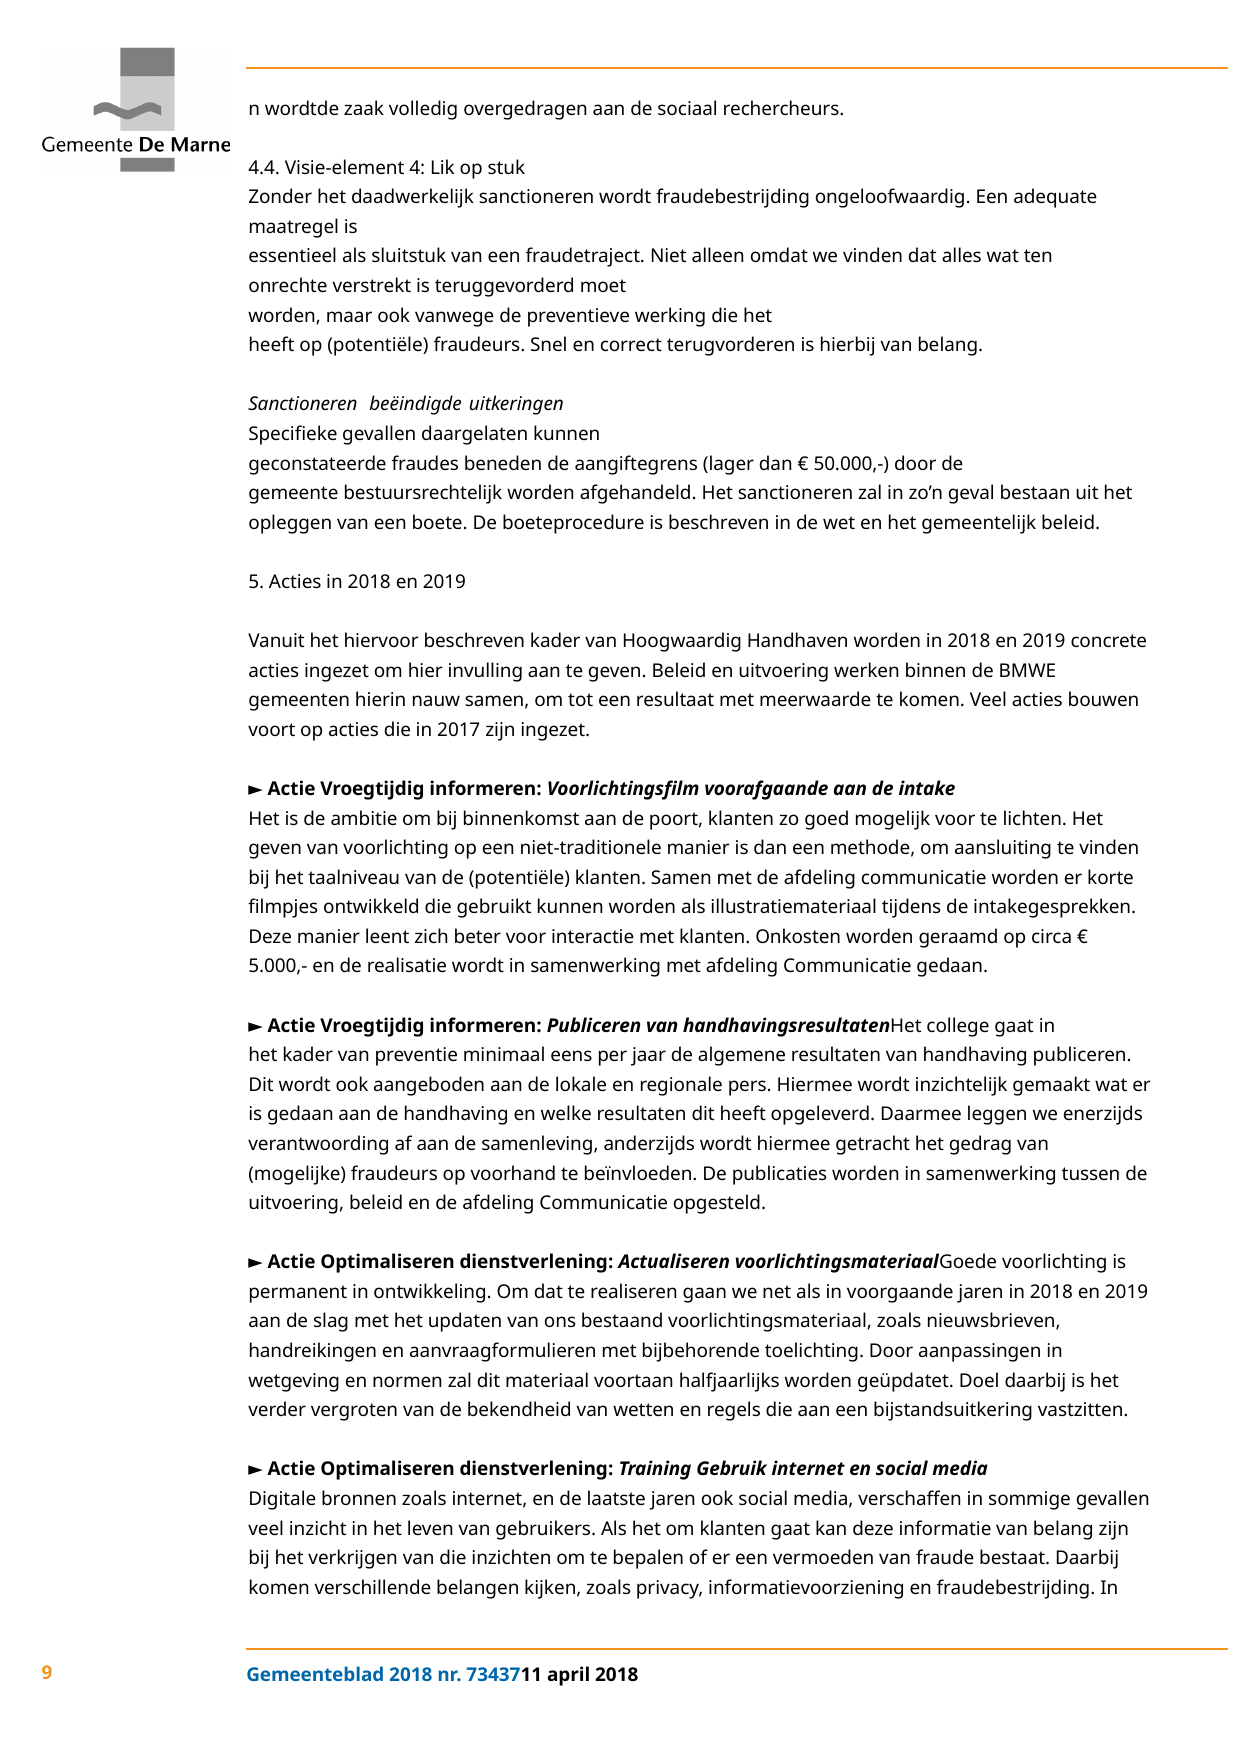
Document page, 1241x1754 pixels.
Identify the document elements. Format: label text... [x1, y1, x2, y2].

text ► Actie Optimaliseren dienstverlening: Training Gebruik internet en social media [248, 1456, 1152, 1481]
text ► Actie Optimaliseren dienstverlening: Actualiseren voorlichtingsmateriaalGoede voorlichting is permanent in ontwikkeling. Om dat te realiseren gaan we net als in voorgaande jaren in 2018 en 2019 aan de slag met het updaten van ons bestaand voorlichtingsmateriaal, zoals nieuwsbrieven, handreikingen en aanvraagformulieren met bijbehorende toelichting. Door aanpassingen in wetgeving en normen zal dit materiaal voortaan halfjaarlijks worden geüpdatet. Doel daarbij is het verder vergroten van de bekendheid van wetten en regels die aan een bijstandsuitkering vastzitten. [248, 1248, 1152, 1422]
text Specifieke gevallen daargelaten kunnen geconstateerde fraudes beneden de aangiftegrens (lager dan € 50.000,-) door de gemeente bestuursrechtelijk worden afgehandeld. Het sanctioneren zal in zo’n geval bestaan uit het opleggen van een boete. De boeteprocedure is beschreven in de wet en het gemeentelijk beleid. [248, 420, 1152, 535]
text ► Actie Vroegtijdig informeren: Publiceren van handhavingsresultatenHet college gaat in het kader van preventie minimaal eens per jaar de algemene resultaten van handhaving publiceren. Dit wordt ook aangeboden aan de lokale en regionale pers. Hiermee wordt inzichtelijk gemaakt wat er is gedaan aan de handhaving en welke resultaten dit heeft opgeleverd. Daarmee leggen we enerzijds verantwoording af aan de samenleving, anderzijds wordt hiermee getracht het gedrag van (mogelijke) fraudeurs op voorhand te beïnvloeden. De publicaties worden in samenwerking tussen de uitvoering, beleid en de afdeling Communicatie opgesteld. [248, 1012, 1152, 1215]
text 4.4. Visie-element 4: Lik op stuk [248, 154, 1152, 180]
text Vanuit het hiervoor beschreven kader van Hoogwaardig Handhaven worden in 2018 en 2019 concrete acties ingezet om hier invulling aan te geven. Beleid en uitvoering werken binnen de BMWE gemeenten hierin nauw samen, om tot een resultaat met meerwaarde te komen. Veel acties bouwen voort op acties die in 2017 zijn ingezet. [248, 627, 1152, 742]
text Het is de ambitie om bij binnenkomst aan de poort, klanten zo goed mogelijk voor te lichten. Het geven van voorlichting op een niet-traditionele manier is dan een methode, om aansluiting te vinden bij het taalniveau van de (potentiële) klanten. Samen met de afdeling communicatie worden er korte filmpjes ontwikkeld die gebruikt kunnen worden als illustratiemateriaal tijdens de intakegesprekken. Deze manier leent zich beter voor interactie met klanten. Onkosten worden geraamd op circa € 5.000,- en de realisatie wordt in samenwerking met afdeling Communicatie gedaan. [248, 805, 1152, 978]
text Sanctioneren beëindigde uitkeringen [248, 391, 1152, 416]
text Digitale bronnen zoals internet, en de laatste jaren ook social media, verschaffen in sommige gevallen veel inzicht in het leven van gebruikers. Als het om klanten gaat kan deze informatie van belang zijn bij het verkrijgen van die inzichten om te bepalen of er een vermoeden van fraude bestaat. Daarbij komen verschillende belangen kijken, zoals privacy, informatievoorziening en fraudebestrijding. In [248, 1485, 1152, 1600]
text ► Actie Vroegtijdig informeren: Voorlichtingsfilm voorafgaande aan de intake [248, 775, 1152, 801]
picture [41, 47, 231, 172]
text n wordtde zaak volledig overgedragen aan de sociaal rechercheurs. [248, 95, 1152, 121]
text 5. Acties in 2018 en 2019 [248, 568, 1152, 594]
text Zonder het daadwerkelijk sanctioneren wordt fraudebestrijding ongeloofwaardig. Een adequate maatregel is essentieel als sluitstuk van een fraudetraject. Niet alleen omdat we vinden dat alles wat ten onrechte verstrekt is teruggevorderd moet worden, maar ook vanwege de preventieve werking die het heeft op (potentiële) fraudeurs. Snel en correct terugvorderen is hierbij van belang. [248, 183, 1152, 357]
